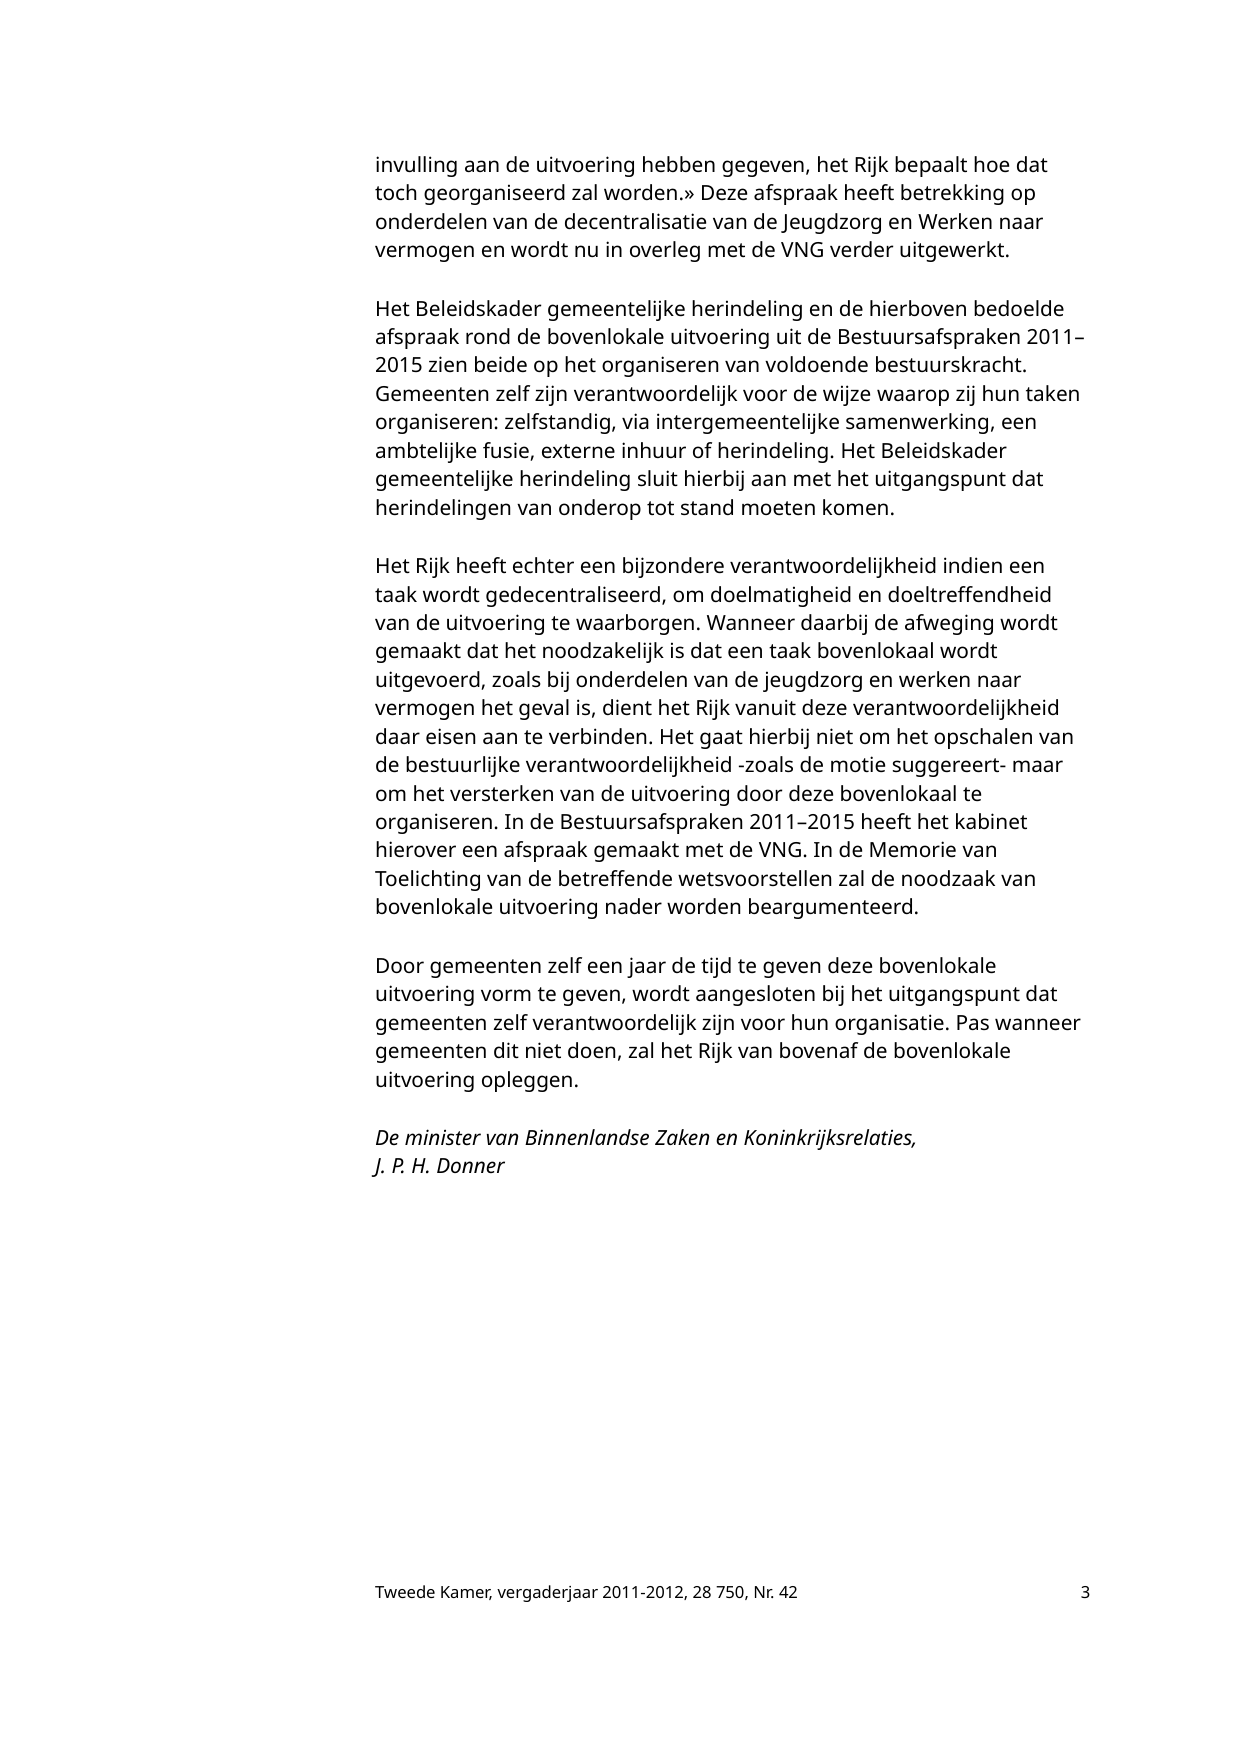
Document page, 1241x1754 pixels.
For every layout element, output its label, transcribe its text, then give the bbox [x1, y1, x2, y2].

text Het Beleidskader gemeentelijke herindeling en de hierboven bedoelde afspraak rond de bovenlokale uitvoering uit de Bestuursafspraken 2011–2015 zien beide op het organiseren van voldoende bestuurskracht. Gemeenten zelf zijn verantwoordelijk voor de wijze waarop zij hun taken organiseren: zelfstandig, via intergemeentelijke samenwerking, een ambtelijke fusie, externe inhuur of herindeling. Het Beleidskader gemeentelijke herindeling sluit hierbij aan met het uitgangspunt dat herindelingen van onderop tot stand moeten komen. [375, 294, 1090, 521]
text J. P. H. Donner [375, 1152, 1090, 1180]
text Door gemeenten zelf een jaar de tijd te geven deze bovenlokale uitvoering vorm te geven, wordt aangesloten bij het uitgangspunt dat gemeenten zelf verantwoordelijk zijn voor hun organisatie. Pas wanneer gemeenten dit niet doen, zal het Rijk van bovenaf de bovenlokale uitvoering opleggen. [375, 951, 1090, 1093]
text De minister van Binnenlandse Zaken en Koninkrijksrelaties, [375, 1123, 1090, 1152]
text Het Rijk heeft echter een bijzondere verantwoordelijkheid indien een taak wordt gedecentraliseerd, om doelmatigheid en doeltreffendheid van de uitvoering te waarborgen. Wanneer daarbij de afweging wordt gemaakt dat het noodzakelijk is dat een taak bovenlokaal wordt uitgevoerd, zoals bij onderdelen van de jeugdzorg en werken naar vermogen het geval is, dient het Rijk vanuit deze verantwoordelijkheid daar eisen aan te verbinden. Het gaat hierbij niet om het opschalen van de bestuurlijke verantwoordelijkheid -zoals de motie suggereert- maar om het versterken van de uitvoering door deze bovenlokaal te organiseren. In de Bestuursafspraken 2011–2015 heeft het kabinet hierover een afspraak gemaakt met de VNG. In de Memorie van Toelichting van de betreffende wetsvoorstellen zal de noodzaak van bovenlokale uitvoering nader worden beargumenteerd. [375, 551, 1090, 921]
text invulling aan de uitvoering hebben gegeven, het Rijk bepaalt hoe dat toch georganiseerd zal worden.» Deze afspraak heeft betrekking op onderdelen van de decentralisatie van de Jeugdzorg en Werken naar vermogen en wordt nu in overleg met de VNG verder uitgewerkt. [375, 150, 1090, 264]
